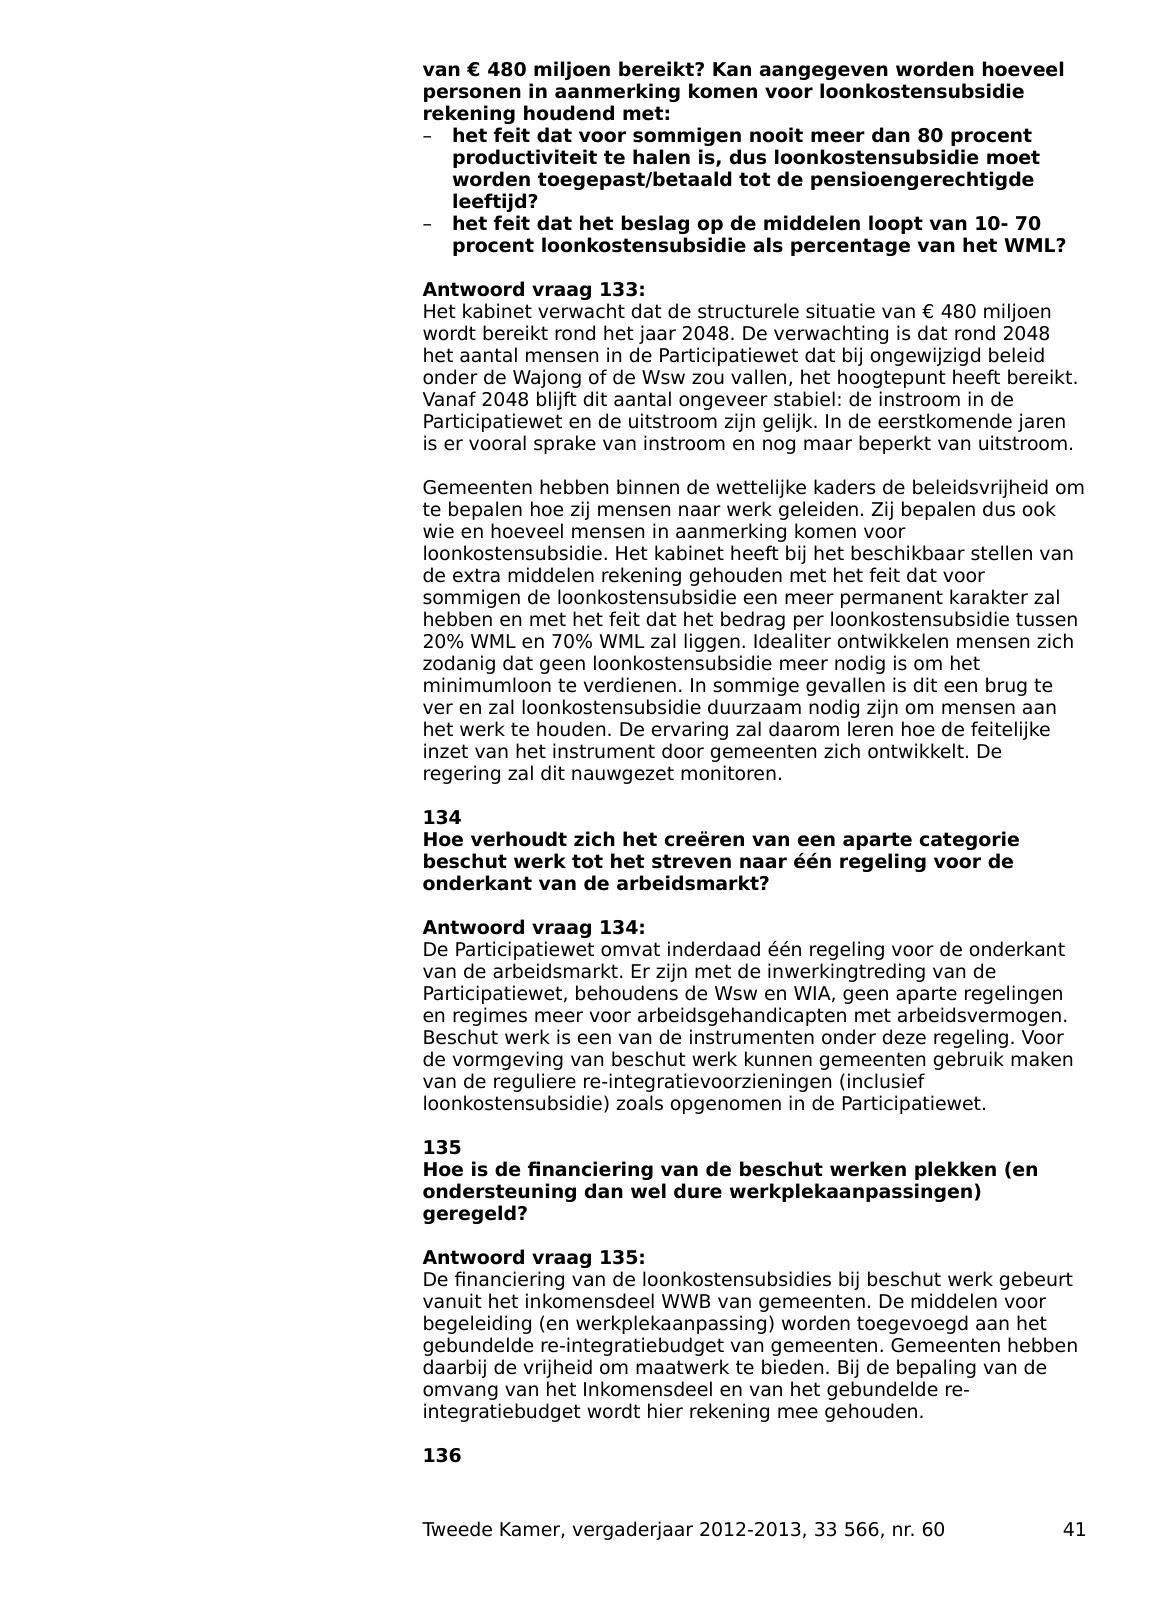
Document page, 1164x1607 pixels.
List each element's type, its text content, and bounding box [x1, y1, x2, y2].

text van € 480 miljoen bereikt? Kan aangegeven worden hoeveel personen in aanmerking komen voor loonkostensubsidie rekening houdend met: [422, 59, 1087, 125]
text Antwoord vraag 134: [422, 917, 1087, 939]
text 136 [422, 1445, 1087, 1467]
text 135 [422, 1137, 1087, 1159]
text De Participatiewet omvat inderdaad één regeling voor de onderkant van de arbeidsmarkt. Er zijn met de inwerkingtreding van de Participatiewet, behoudens de Wsw en WIA, geen aparte regelingen en regimes meer voor arbeidsgehandicapten met arbeidsvermogen. Beschut werk is een van de instrumenten onder deze regeling. Voor de vormgeving van beschut werk kunnen gemeenten gebruik maken van de reguliere re-integratievoorzieningen (inclusief loonkostensubsidie) zoals opgenomen in de Participatiewet. [422, 939, 1087, 1115]
text Het kabinet verwacht dat de structurele situatie van € 480 miljoen wordt bereikt rond het jaar 2048. De verwachting is dat rond 2048 het aantal mensen in de Participatiewet dat bij ongewijzigd beleid onder de Wajong of de Wsw zou vallen, het hoogtepunt heeft bereikt. Vanaf 2048 blijft dit aantal ongeveer stabiel: de instroom in de Participatiewet en de uitstroom zijn gelijk. In de eerstkomende jaren is er vooral sprake van instroom en nog maar beperkt van uitstroom. [422, 301, 1087, 455]
text – het feit dat het beslag op de middelen loopt van 10- 70 procent loonkostensubsidie als percentage van het WML? [422, 213, 1087, 257]
text Antwoord vraag 135: [422, 1247, 1087, 1269]
text Hoe is de financiering van de beschut werken plekken (en ondersteuning dan wel dure werkplekaanpassingen) geregeld? [422, 1159, 1087, 1225]
text Antwoord vraag 133: [422, 279, 1087, 301]
text De financiering van de loonkostensubsidies bij beschut werk gebeurt vanuit het inkomensdeel WWB van gemeenten. De middelen voor begeleiding (en werkplekaanpassing) worden toegevoegd aan het gebundelde re-integratiebudget van gemeenten. Gemeenten hebben daarbij de vrijheid om maatwerk te bieden. Bij de bepaling van de omvang van het Inkomensdeel en van het gebundelde re-integratiebudget wordt hier rekening mee gehouden. [422, 1269, 1087, 1423]
text – het feit dat voor sommigen nooit meer dan 80 procent productiviteit te halen is, dus loonkostensubsidie moet worden toegepast/betaald tot de pensioengerechtigde leeftijd? [422, 125, 1087, 213]
text 134 [422, 807, 1087, 829]
text Hoe verhoudt zich het creëren van een aparte categorie beschut werk tot het streven naar één regeling voor de onderkant van de arbeidsmarkt? [422, 829, 1087, 895]
text Gemeenten hebben binnen de wettelijke kaders de beleidsvrijheid om te bepalen hoe zij mensen naar werk geleiden. Zij bepalen dus ook wie en hoeveel mensen in aanmerking komen voor loonkostensubsidie. Het kabinet heeft bij het beschikbaar stellen van de extra middelen rekening gehouden met het feit dat voor sommigen de loonkostensubsidie een meer permanent karakter zal hebben en met het feit dat het bedrag per loonkostensubsidie tussen 20% WML en 70% WML zal liggen. Idealiter ontwikkelen mensen zich zodanig dat geen loonkostensubsidie meer nodig is om het minimumloon te verdienen. In sommige gevallen is dit een brug te ver en zal loonkostensubsidie duurzaam nodig zijn om mensen aan het werk te houden. De ervaring zal daarom leren hoe de feitelijke inzet van het instrument door gemeenten zich ontwikkelt. De regering zal dit nauwgezet monitoren. [422, 477, 1087, 785]
